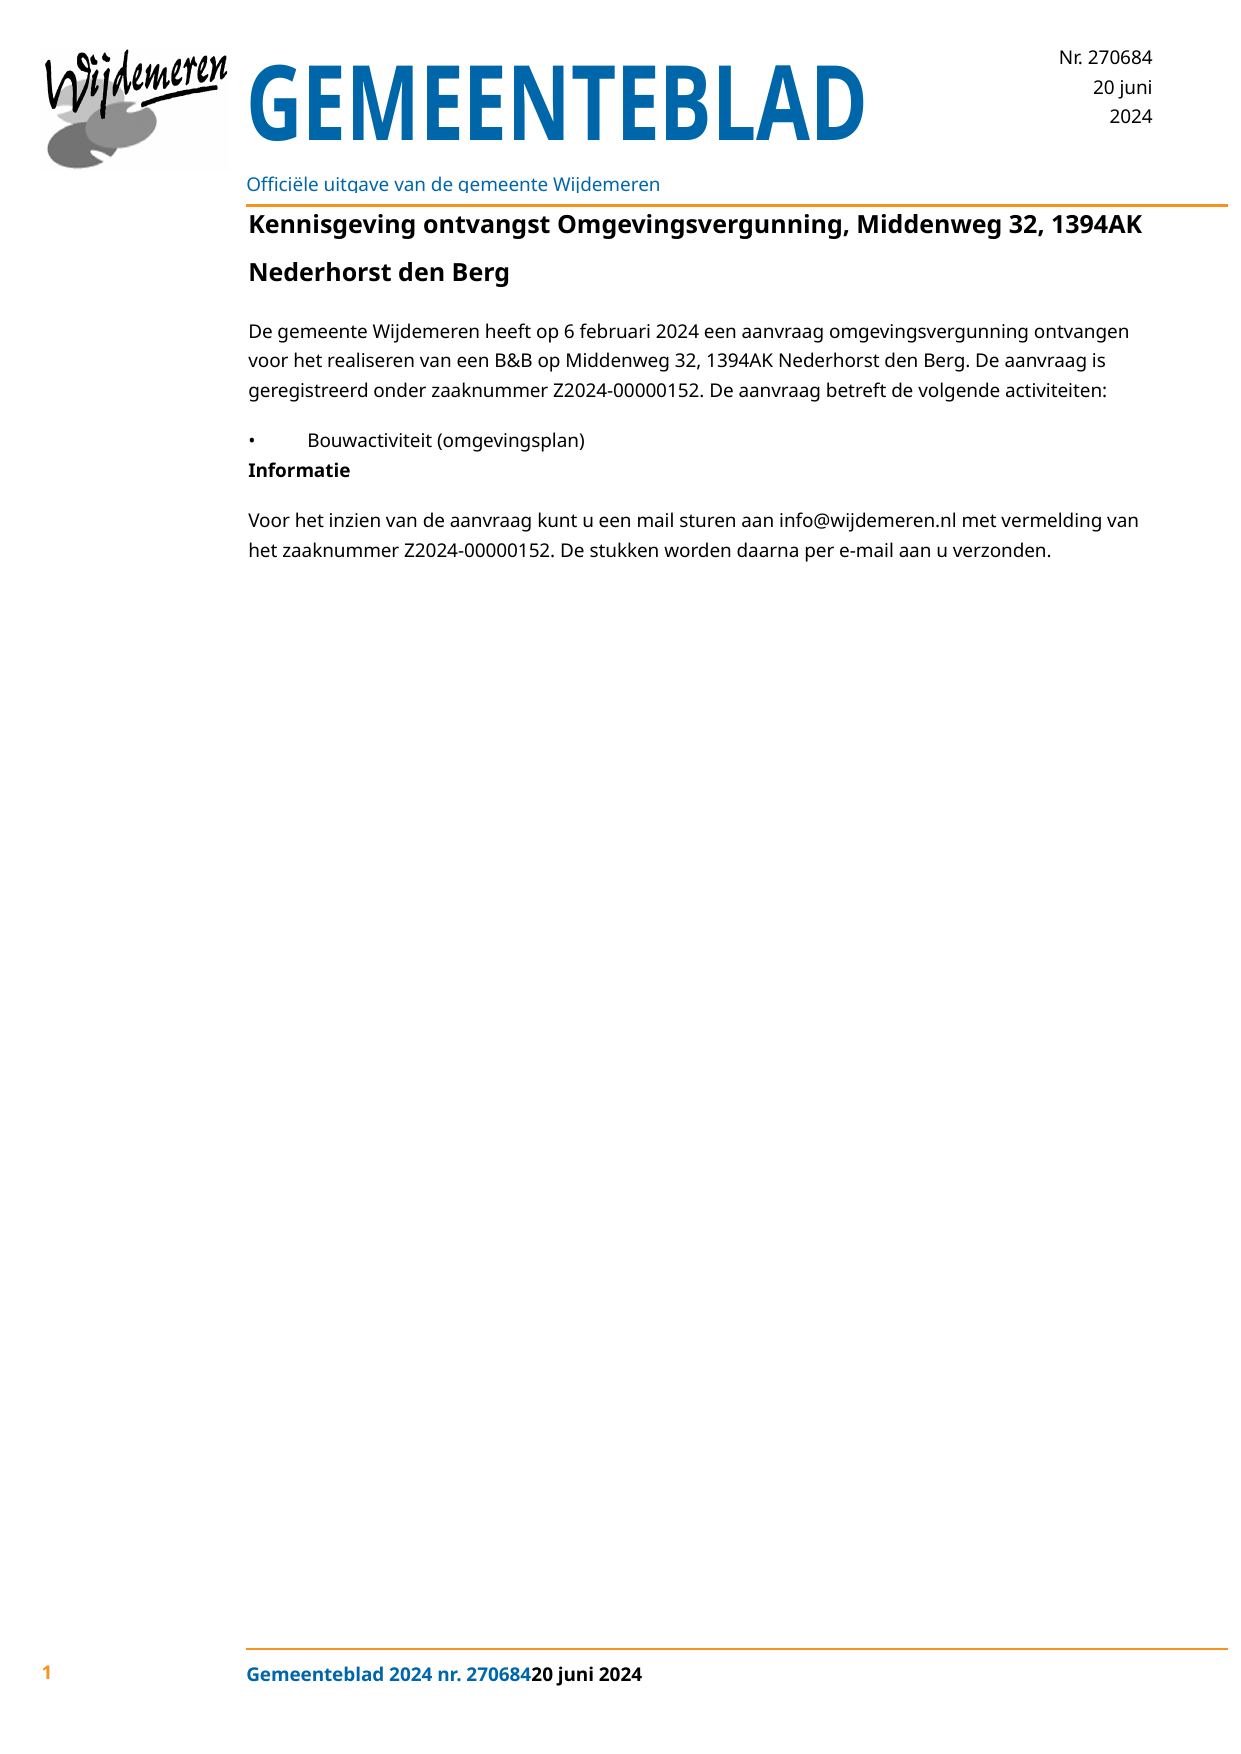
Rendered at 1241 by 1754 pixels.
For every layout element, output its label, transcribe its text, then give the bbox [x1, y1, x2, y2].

text Kennisgeving ontvangst Omgevingsvergunning, Middenweg 32, 1394AK Nederhorst den Berg [248, 207, 1152, 288]
text Informatie [248, 457, 1152, 483]
text De gemeente Wijdemeren heeft op 6 februari 2024 een aanvraag omgevingsvergunning ontvangen voor het realiseren van een B&B op Middenweg 32, 1394AK Nederhorst den Berg. De aanvraag is geregistreerd onder zaaknummer Z2024-00000152. De aanvraag betreft de volgende activiteiten: [248, 318, 1152, 403]
list Bouwactiviteit (omgevingsplan) [248, 427, 1152, 453]
text Voor het inzien van de aanvraag kunt u een mail sturen aan info@wijdemeren.nl met vermelding van het zaaknummer Z2024-00000152. De stukken worden daarna per e-mail aan u verzonden. [248, 507, 1152, 563]
picture [41, 47, 231, 172]
